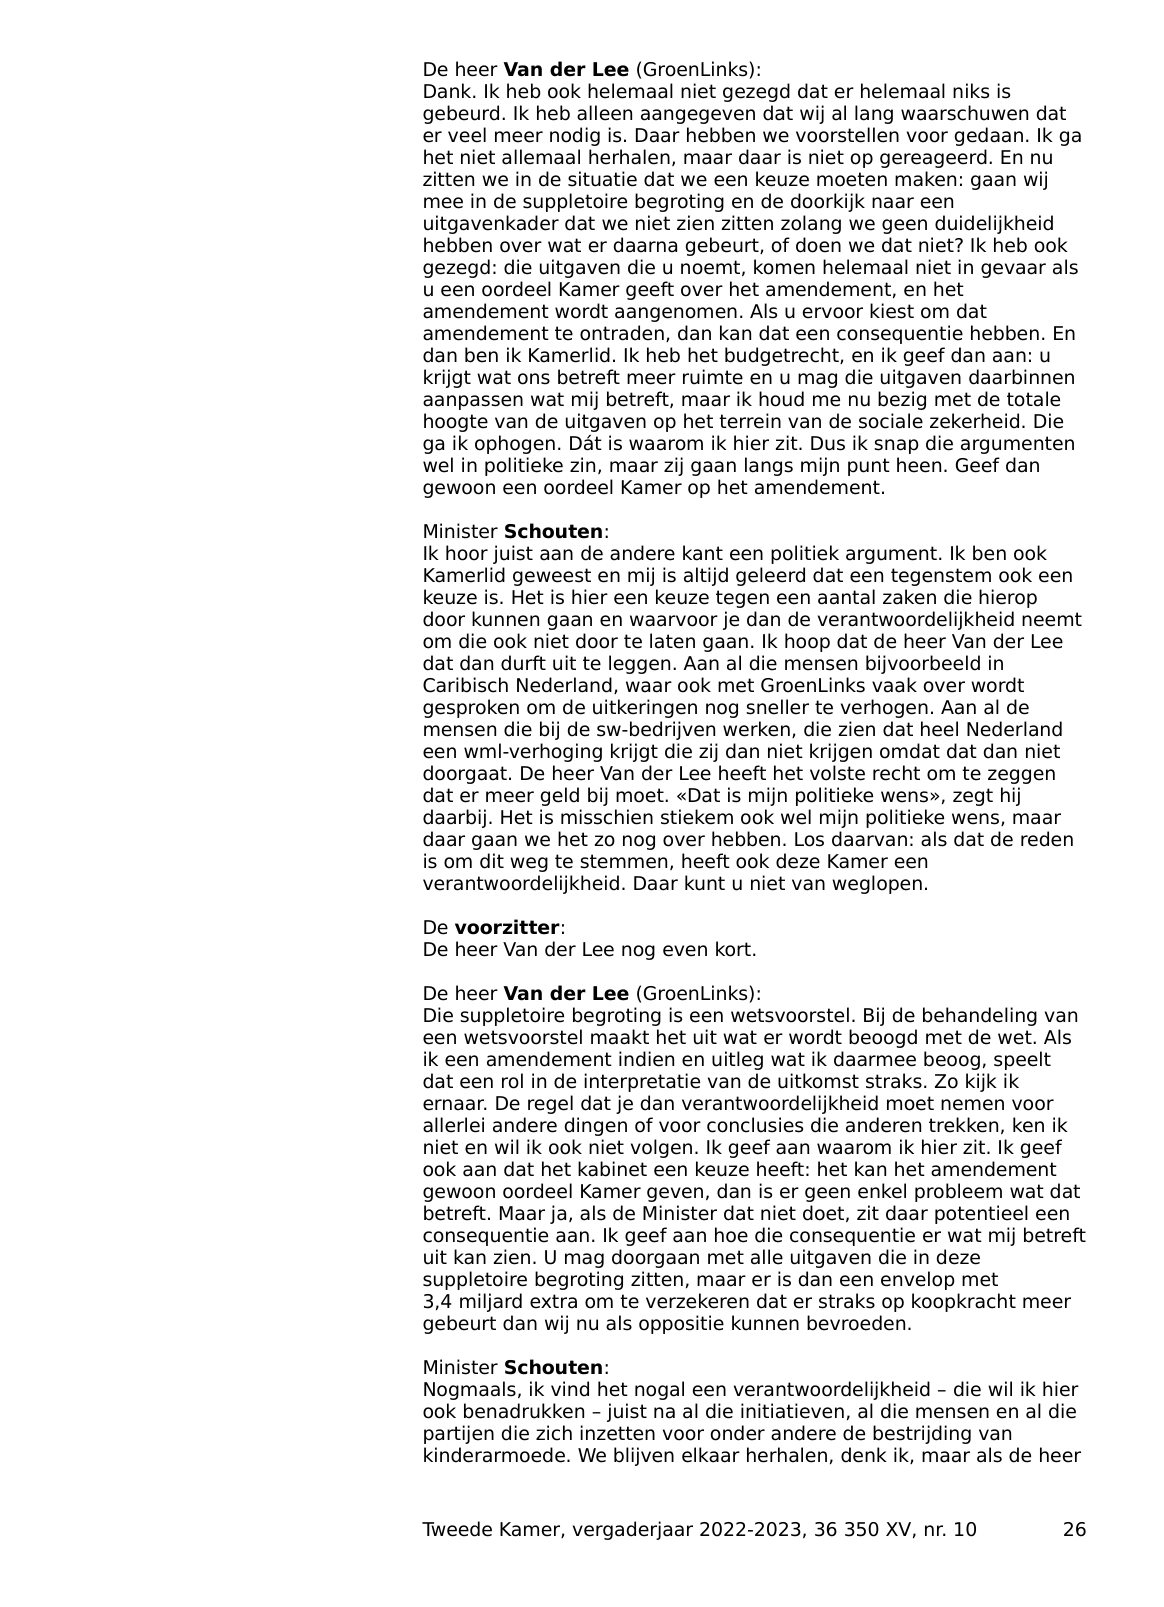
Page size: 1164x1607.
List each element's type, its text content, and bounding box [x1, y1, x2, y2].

text Die suppletoire begroting is een wetsvoorstel. Bij de behandeling van een wetsvoorstel maakt het uit wat er wordt beoogd met de wet. Als ik een amendement indien en uitleg wat ik daarmee beoog, speelt dat een rol in de interpretatie van de uitkomst straks. Zo kijk ik ernaar. De regel dat je dan verantwoordelijkheid moet nemen voor allerlei andere dingen of voor conclusies die anderen trekken, ken ik niet en wil ik ook niet volgen. Ik geef aan waarom ik hier zit. Ik geef ook aan dat het kabinet een keuze heeft: het kan het amendement gewoon oordeel Kamer geven, dan is er geen enkel probleem wat dat betreft. Maar ja, als de Minister dat niet doet, zit daar potentieel een consequentie aan. Ik geef aan hoe die consequentie er wat mij betreft uit kan zien. U mag doorgaan met alle uitgaven die in deze suppletoire begroting zitten, maar er is dan een envelop met 3,4 miljard extra om te verzekeren dat er straks op koopkracht meer gebeurt dan wij nu als oppositie kunnen bevroeden. [422, 1005, 1087, 1334]
text Minister Schouten: [422, 521, 1087, 543]
text De heer Van der Lee nog even kort. [422, 939, 1087, 961]
text Nogmaals, ik vind het nogal een verantwoordelijkheid – die wil ik hier ook benadrukken – juist na al die initiatieven, al die mensen en al die partijen die zich inzetten voor onder andere de bestrijding van kinderarmoede. We blijven elkaar herhalen, denk ik, maar als de heer [422, 1379, 1087, 1467]
text Ik hoor juist aan de andere kant een politiek argument. Ik ben ook Kamerlid geweest en mij is altijd geleerd dat een tegenstem ook een keuze is. Het is hier een keuze tegen een aantal zaken die hierop door kunnen gaan en waarvoor je dan de verantwoordelijkheid neemt om die ook niet door te laten gaan. Ik hoop dat de heer Van der Lee dat dan durft uit te leggen. Aan al die mensen bijvoorbeeld in Caribisch Nederland, waar ook met GroenLinks vaak over wordt gesproken om de uitkeringen nog sneller te verhogen. Aan al de mensen die bij de sw-bedrijven werken, die zien dat heel Nederland een wml-verhoging krijgt die zij dan niet krijgen omdat dat dan niet doorgaat. De heer Van der Lee heeft het volste recht om te zeggen dat er meer geld bij moet. «Dat is mijn politieke wens», zegt hij daarbij. Het is misschien stiekem ook wel mijn politieke wens, maar daar gaan we het zo nog over hebben. Los daarvan: als dat de reden is om dit weg te stemmen, heeft ook deze Kamer een verantwoordelijkheid. Daar kunt u niet van weglopen. [422, 543, 1087, 894]
text Minister Schouten: [422, 1357, 1087, 1379]
text De heer Van der Lee (GroenLinks): [422, 59, 1087, 81]
text De voorzitter: [422, 917, 1087, 939]
text Dank. Ik heb ook helemaal niet gezegd dat er helemaal niks is gebeurd. Ik heb alleen aangegeven dat wij al lang waarschuwen dat er veel meer nodig is. Daar hebben we voorstellen voor gedaan. Ik ga het niet allemaal herhalen, maar daar is niet op gereageerd. En nu zitten we in de situatie dat we een keuze moeten maken: gaan wij mee in de suppletoire begroting en de doorkijk naar een uitgavenkader dat we niet zien zitten zolang we geen duidelijkheid hebben over wat er daarna gebeurt, of doen we dat niet? Ik heb ook gezegd: die uitgaven die u noemt, komen helemaal niet in gevaar als u een oordeel Kamer geeft over het amendement, en het amendement wordt aangenomen. Als u ervoor kiest om dat amendement te ontraden, dan kan dat een consequentie hebben. En dan ben ik Kamerlid. Ik heb het budgetrecht, en ik geef dan aan: u krijgt wat ons betreft meer ruimte en u mag die uitgaven daarbinnen aanpassen wat mij betreft, maar ik houd me nu bezig met de totale hoogte van de uitgaven op het terrein van de sociale zekerheid. Die ga ik ophogen. Dát is waarom ik hier zit. Dus ik snap die argumenten wel in politieke zin, maar zij gaan langs mijn punt heen. Geef dan gewoon een oordeel Kamer op het amendement. [422, 81, 1087, 499]
text De heer Van der Lee (GroenLinks): [422, 983, 1087, 1005]
